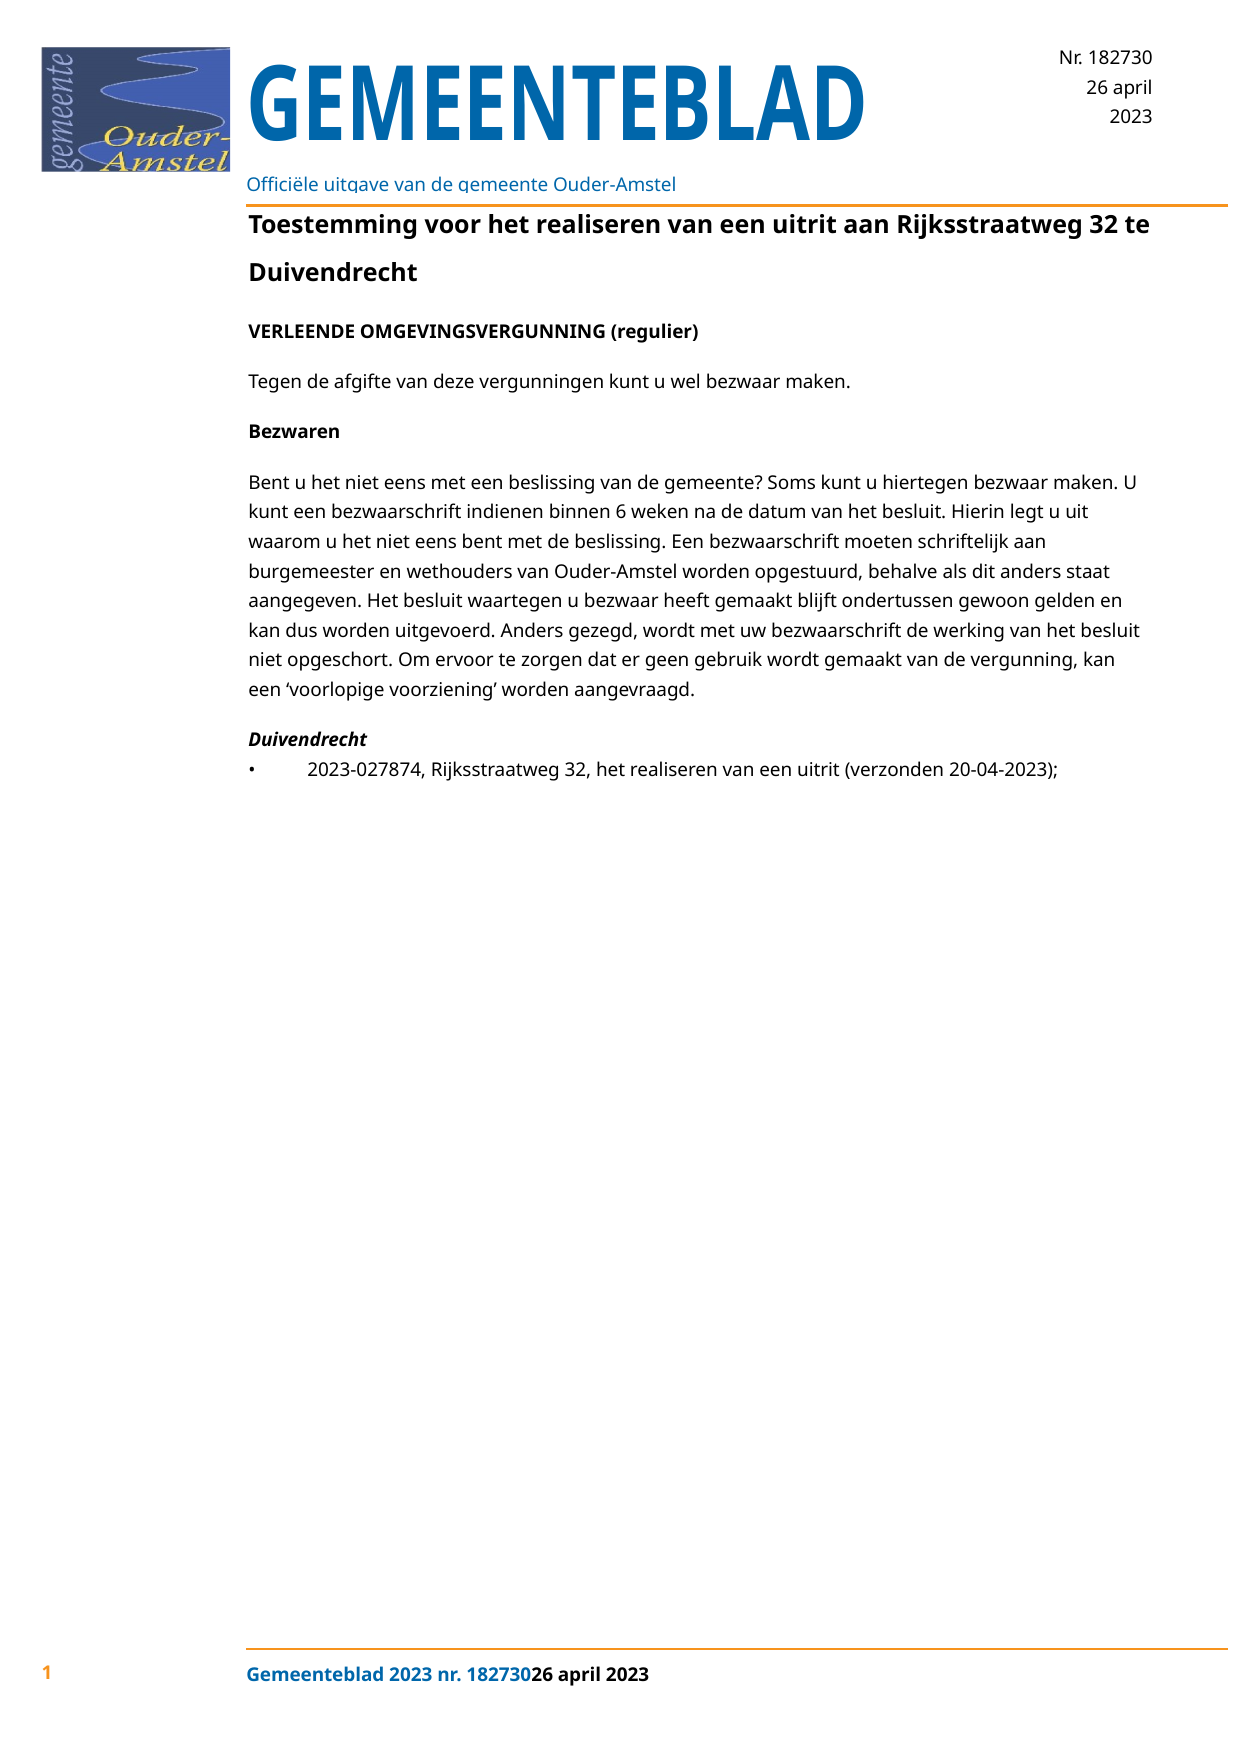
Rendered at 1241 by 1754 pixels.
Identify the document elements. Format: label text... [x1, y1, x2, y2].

text Bezwaren [248, 419, 1152, 444]
list 2023-027874, Rijksstraatweg 32, het realiseren van een uitrit (verzonden 20-04-2023); [248, 756, 1152, 782]
text VERLEENDE OMGEVINGSVERGUNNING (regulier) [248, 318, 1152, 344]
text Bent u het niet eens met een beslissing van de gemeente? Soms kunt u hiertegen bezwaar maken. U kunt een bezwaarschrift indienen binnen 6 weken na de datum van het besluit. Hierin legt u uit waarom u het niet eens bent met de beslissing. Een bezwaarschrift moeten schriftelijk aan burgemeester en wethouders van Ouder-Amstel worden opgestuurd, behalve als dit anders staat aangegeven. Het besluit waartegen u bezwaar heeft gemaakt blijft ondertussen gewoon gelden en kan dus worden uitgevoerd. Anders gezegd, wordt met uw bezwaarschrift de werking van het besluit niet opgeschort. Om ervoor te zorgen dat er geen gebruik wordt gemaakt van de vergunning, kan een ‘voorlopige voorziening’ worden aangevraagd. [248, 469, 1152, 702]
text Duivendrecht [248, 727, 1152, 752]
text Toestemming voor het realiseren van een uitrit aan Rijksstraatweg 32 te Duivendrecht [248, 207, 1152, 288]
text Tegen de afgifte van deze vergunningen kunt u wel bezwaar maken. [248, 368, 1152, 394]
picture [41, 47, 231, 172]
